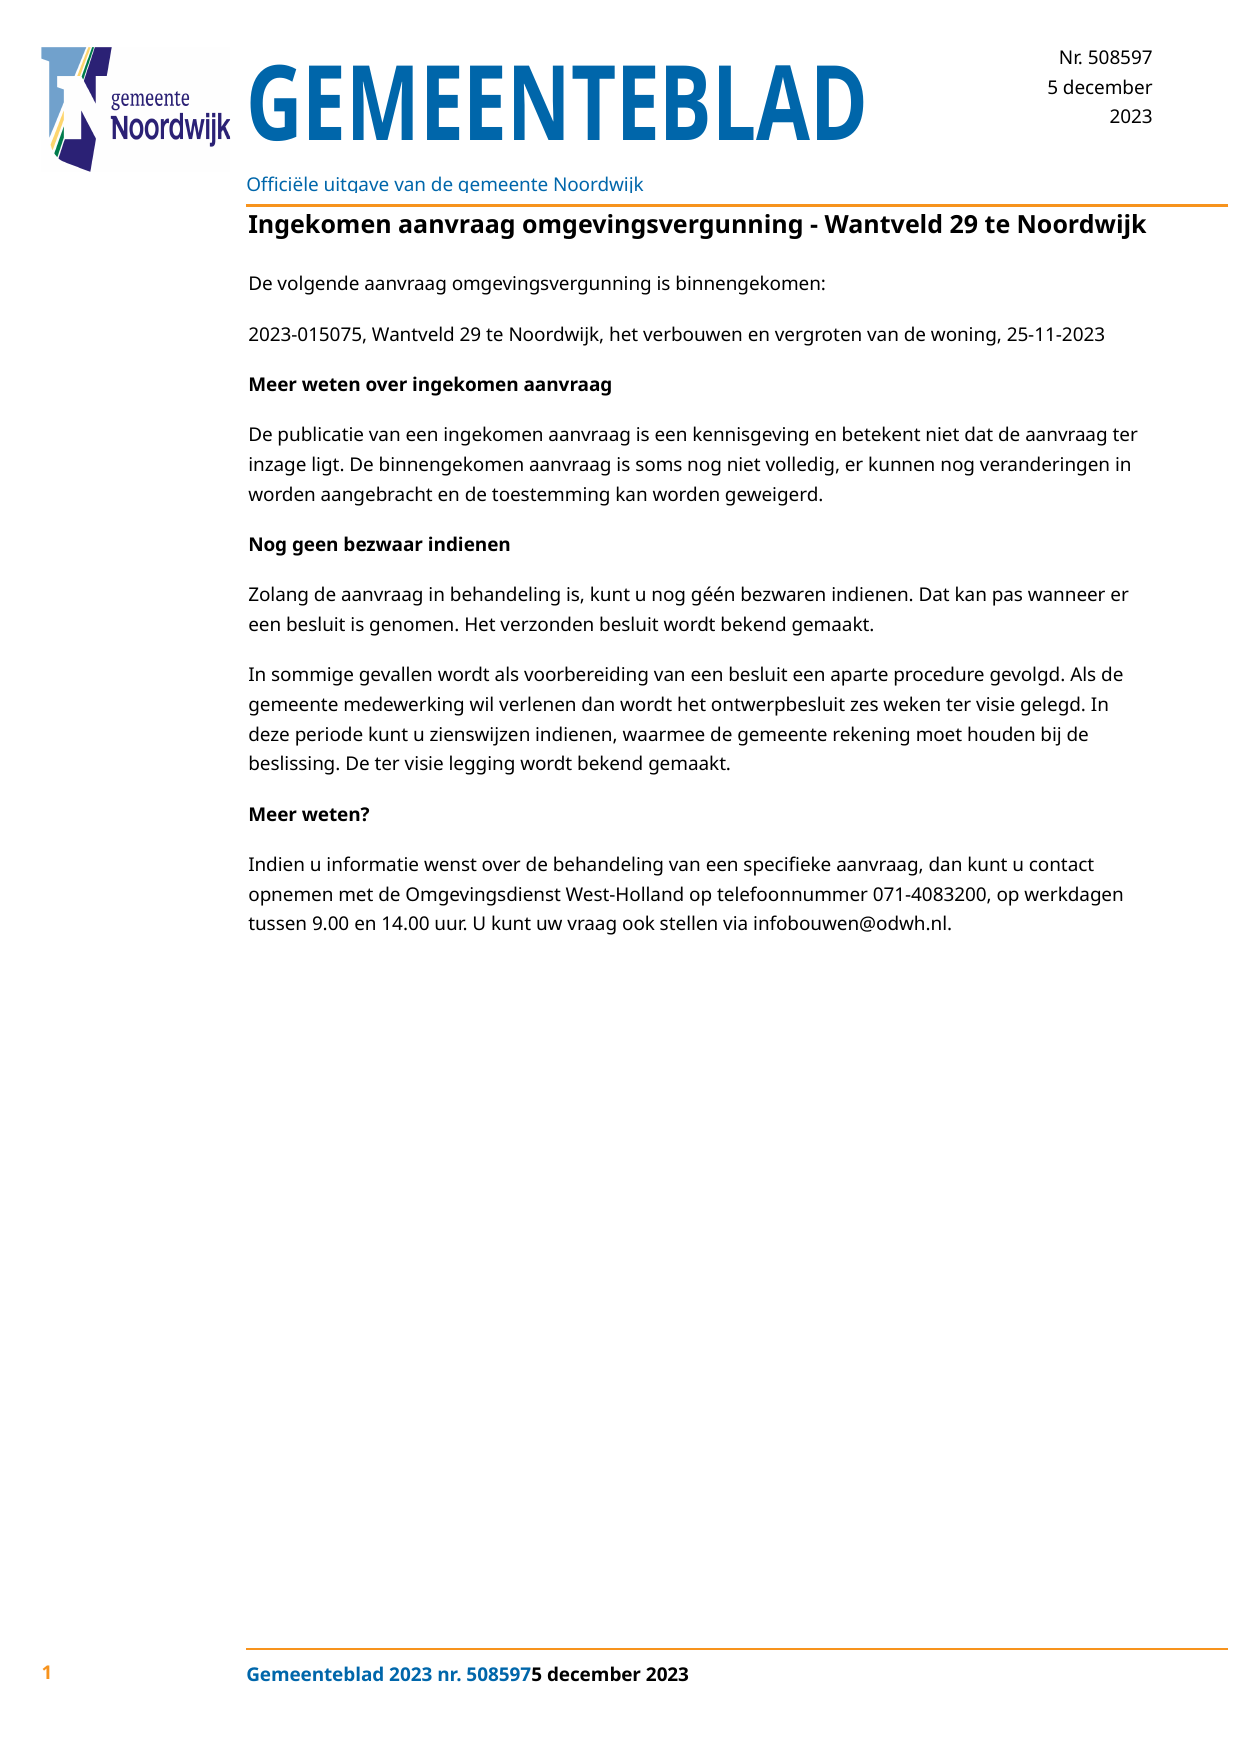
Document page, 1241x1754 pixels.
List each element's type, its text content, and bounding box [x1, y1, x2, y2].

text De publicatie van een ingekomen aanvraag is een kennisgeving en betekent niet dat de aanvraag ter inzage ligt. De binnengekomen aanvraag is soms nog niet volledig, er kunnen nog veranderingen in worden aangebracht en de toestemming kan worden geweigerd. [248, 422, 1152, 506]
text 2023-015075, Wantveld 29 te Noordwijk, het verbouwen en vergroten van de woning, 25-11-2023 [248, 321, 1152, 346]
text Meer weten over ingekomen aanvraag [248, 371, 1152, 397]
text Indien u informatie wenst over de behandeling van een specifieke aanvraag, dan kunt u contact opnemen met de Omgevingsdienst West-Holland op telefoonnummer 071-4083200, op werkdagen tussen 9.00 en 14.00 uur. U kunt uw vraag ook stellen via infobouwen@odwh.nl. [248, 851, 1152, 936]
text In sommige gevallen wordt als voorbereiding van een besluit een aparte procedure gevolgd. Als de gemeente medewerking wil verlenen dan wordt het ontwerpbesluit zes weken ter visie gelegd. In deze periode kunt u zienswijzen indienen, waarmee de gemeente rekening moet houden bij de beslissing. De ter visie legging wordt bekend gemaakt. [248, 662, 1152, 776]
text Ingekomen aanvraag omgevingsvergunning - Wantveld 29 te Noordwijk [248, 207, 1152, 241]
text Zolang de aanvraag in behandeling is, kunt u nog géén bezwaren indienen. Dat kan pas wanneer er een besluit is genomen. Het verzonden besluit wordt bekend gemaakt. [248, 582, 1152, 637]
text Nog geen bezwaar indienen [248, 531, 1152, 557]
text De volgende aanvraag omgevingsvergunning is binnengekomen: [248, 270, 1152, 296]
text Meer weten? [248, 801, 1152, 826]
picture [41, 47, 231, 172]
